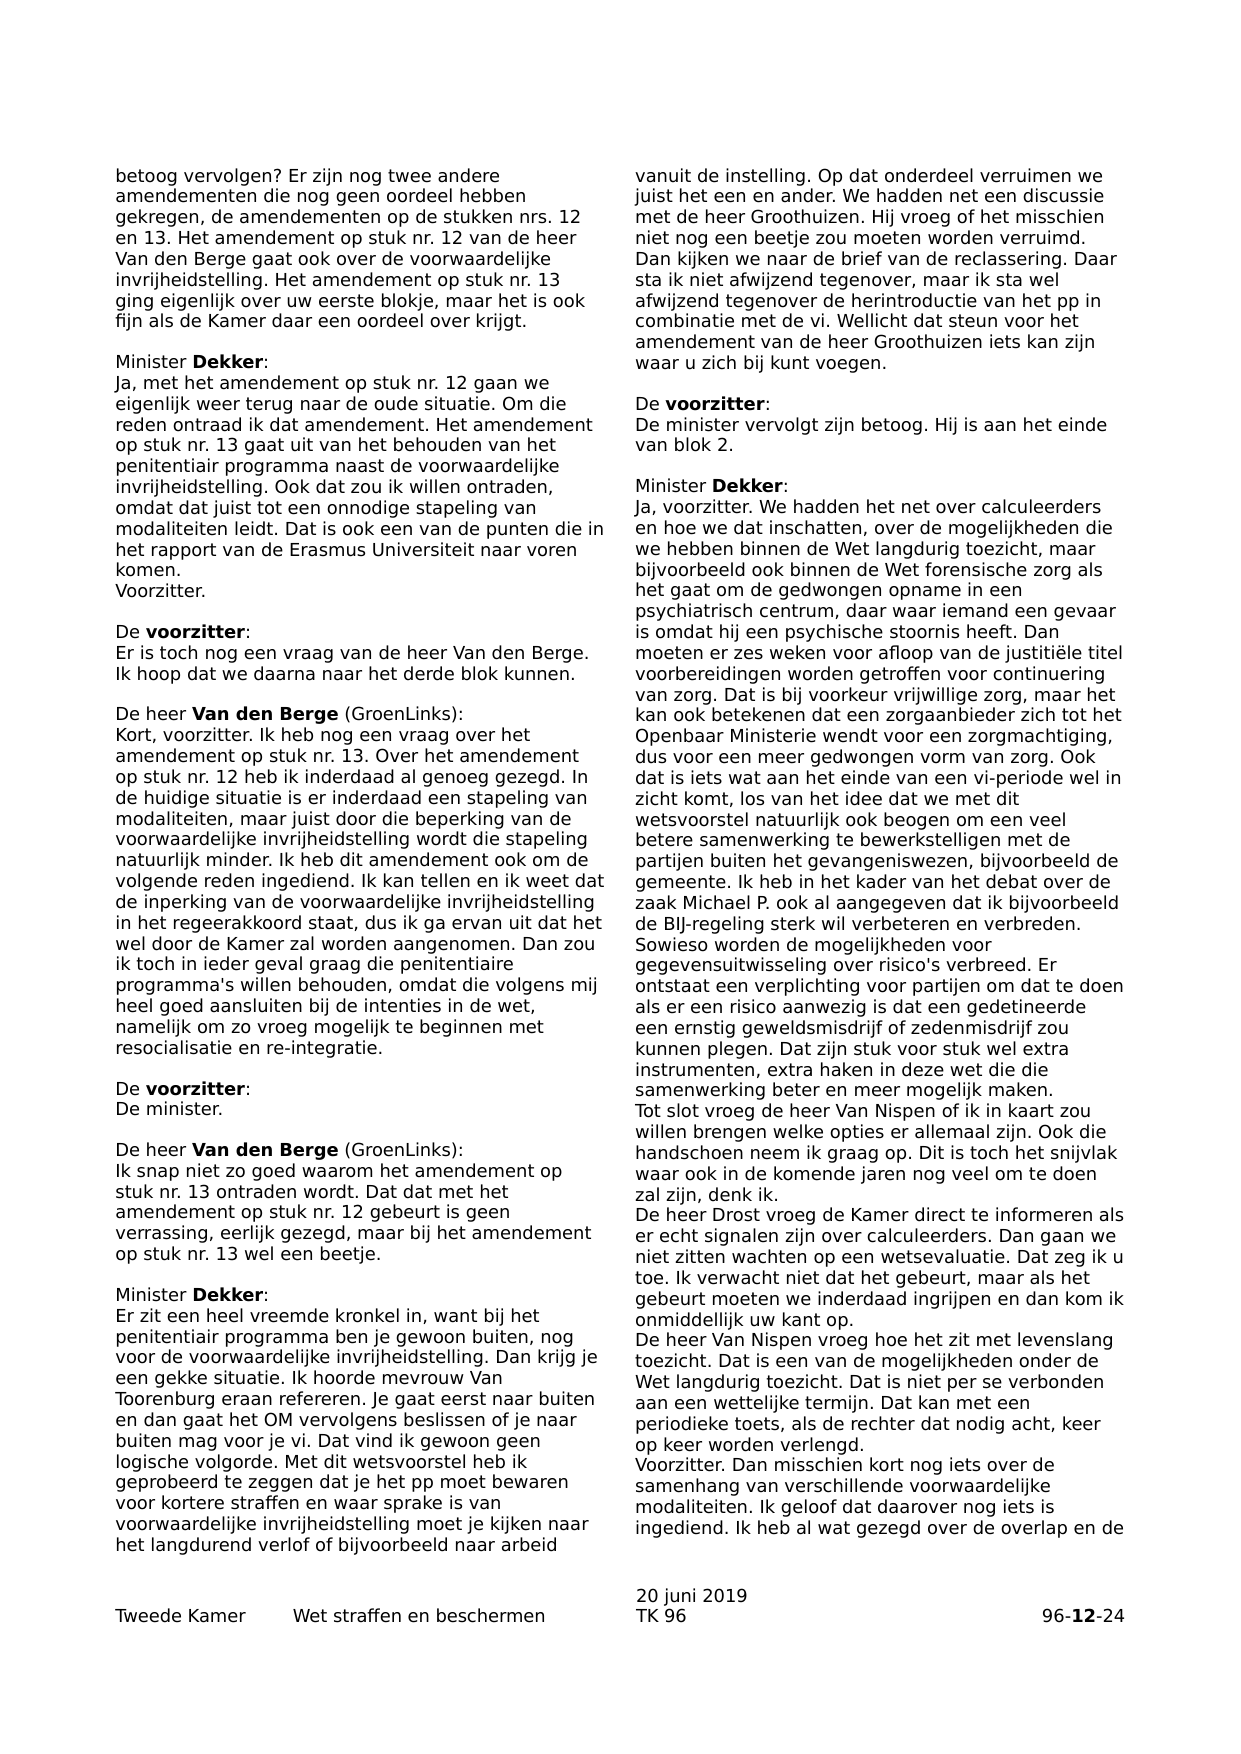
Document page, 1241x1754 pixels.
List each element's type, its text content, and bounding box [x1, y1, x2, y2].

text Kort, voorzitter. Ik heb nog een vraag over het amendement op stuk nr. 13. Over het amendement op stuk nr. 12 heb ik inderdaad al genoeg gezegd. In de huidige situatie is er inderdaad een stapeling van modaliteiten, maar juist door die beperking van de voorwaardelijke invrijheidstelling wordt die stapeling natuurlijk minder. Ik heb dit amendement ook om de volgende reden ingediend. Ik kan tellen en ik weet dat de inperking van de voorwaardelijke invrijheidstelling in het regeerakkoord staat, dus ik ga ervan uit dat het wel door de Kamer zal worden aangenomen. Dan zou ik toch in ieder geval graag die penitentiaire programma's willen behouden, omdat die volgens mij heel goed aansluiten bij de intenties in de wet, namelijk om zo vroeg mogelijk te beginnen met resocialisatie en re-integratie. [115, 725, 605, 1058]
text Voorzitter. [115, 581, 605, 602]
text De minister vervolgt zijn betoog. Hij is aan het einde van blok 2. [635, 414, 1125, 456]
text De voorzitter: [635, 394, 1125, 414]
text Ja, met het amendement op stuk nr. 12 gaan we eigenlijk weer terug naar de oude situatie. Om die reden ontraad ik dat amendement. Het amendement op stuk nr. 13 gaat uit van het behouden van het penitentiair programma naast de voorwaardelijke invrijheidstelling. Ook dat zou ik willen ontraden, omdat dat juist tot een onnodige stapeling van modaliteiten leidt. Dat is ook een van de punten die in het rapport van de Erasmus Universiteit naar voren komen. [115, 373, 605, 581]
text De heer Van den Berge (GroenLinks): [115, 704, 605, 725]
text Minister Dekker: [115, 352, 605, 373]
text De heer Van den Berge (GroenLinks): [115, 1140, 605, 1161]
text Er zit een heel vreemde kronkel in, want bij het penitentiair programma ben je gewoon buiten, nog voor de voorwaardelijke invrijheidstelling. Dan krijg je een gekke situatie. Ik hoorde mevrouw Van Toorenburg eraan refereren. Je gaat eerst naar buiten en dan gaat het OM vervolgens beslissen of je naar buiten mag voor je vi. Dat vind ik gewoon geen logische volgorde. Met dit wetsvoorstel heb ik geprobeerd te zeggen dat je het pp moet bewaren voor kortere straffen en waar sprake is van voorwaardelijke invrijheidstelling moet je kijken naar het langdurend verlof of bijvoorbeeld naar arbeid [115, 1306, 605, 1556]
text De voorzitter: [115, 622, 605, 643]
text De minister. [115, 1099, 605, 1120]
text De voorzitter: [115, 1078, 605, 1099]
text De heer Drost vroeg de Kamer direct te informeren als er echt signalen zijn over calculeerders. Dan gaan we niet zitten wachten op een wetsevaluatie. Dat zeg ik u toe. Ik verwacht niet dat het gebeurt, maar als het gebeurt moeten we inderdaad ingrijpen en dan kom ik onmiddellijk uw kant op. [635, 1205, 1125, 1330]
text Ja, voorzitter. We hadden het net over calculeerders en hoe we dat inschatten, over de mogelijkheden die we hebben binnen de Wet langdurig toezicht, maar bijvoorbeeld ook binnen de Wet forensische zorg als het gaat om de gedwongen opname in een psychiatrisch centrum, daar waar iemand een gevaar is omdat hij een psychische stoornis heeft. Dan moeten er zes weken voor afloop van de justitiële titel voorbereidingen worden getroffen voor continuering van zorg. Dat is bij voorkeur vrijwillige zorg, maar het kan ook betekenen dat een zorgaanbieder zich tot het Openbaar Ministerie wendt voor een zorgmachtiging, dus voor een meer gedwongen vorm van zorg. Ook dat is iets wat aan het einde van een vi-periode wel in zicht komt, los van het idee dat we met dit wetsvoorstel natuurlijk ook beogen om een veel betere samenwerking te bewerkstelligen met de partijen buiten het gevangeniswezen, bijvoorbeeld de gemeente. Ik heb in het kader van het debat over de zaak Michael P. ook al aangegeven dat ik bijvoorbeeld de BIJ-regeling sterk wil verbeteren en verbreden. Sowieso worden de mogelijkheden voor gegevensuitwisseling over risico's verbreed. Er ontstaat een verplichting voor partijen om dat te doen als er een risico aanwezig is dat een gedetineerde een ernstig geweldsmisdrijf of zedenmisdrijf zou kunnen plegen. Dat zijn stuk voor stuk wel extra instrumenten, extra haken in deze wet die die samenwerking beter en meer mogelijk maken. [635, 497, 1125, 1101]
text Er is toch nog een vraag van de heer Van den Berge. Ik hoop dat we daarna naar het derde blok kunnen. [115, 643, 605, 684]
text De heer Van Nispen vroeg hoe het zit met levenslang toezicht. Dat is een van de mogelijkheden onder de Wet langdurig toezicht. Dat is niet per se verbonden aan een wettelijke termijn. Dat kan met een periodieke toets, als de rechter dat nodig acht, keer op keer worden verlengd. [635, 1330, 1125, 1455]
text Ik snap niet zo goed waarom het amendement op stuk nr. 13 ontraden wordt. Dat dat met het amendement op stuk nr. 12 gebeurt is geen verrassing, eerlijk gezegd, maar bij het amendement op stuk nr. 13 wel een beetje. [115, 1161, 605, 1265]
text Tot slot vroeg de heer Van Nispen of ik in kaart zou willen brengen welke opties er allemaal zijn. Ook die handschoen neem ik graag op. Dit is toch het snijvlak waar ook in de komende jaren nog veel om te doen zal zijn, denk ik. [635, 1101, 1125, 1205]
text Minister Dekker: [635, 476, 1125, 497]
text Voorzitter. Dan misschien kort nog iets over de samenhang van verschillende voorwaardelijke modaliteiten. Ik geloof dat daarover nog iets is ingediend. Ik heb al wat gezegd over de overlap en de [635, 1455, 1125, 1538]
text vanuit de instelling. Op dat onderdeel verruimen we juist het een en ander. We hadden net een discussie met de heer Groothuizen. Hij vroeg of het misschien niet nog een beetje zou moeten worden verruimd. Dan kijken we naar de brief van de reclassering. Daar sta ik niet afwijzend tegenover, maar ik sta wel afwijzend tegenover de herintroductie van het pp in combinatie met de vi. Wellicht dat steun voor het amendement van de heer Groothuizen iets kan zijn waar u zich bij kunt voegen. [635, 165, 1125, 374]
text betoog vervolgen? Er zijn nog twee andere amendementen die nog geen oordeel hebben gekregen, de amendementen op de stukken nrs. 12 en 13. Het amendement op stuk nr. 12 van de heer Van den Berge gaat ook over de voorwaardelijke invrijheidstelling. Het amendement op stuk nr. 13 ging eigenlijk over uw eerste blokje, maar het is ook fijn als de Kamer daar een oordeel over krijgt. [115, 165, 605, 332]
text Minister Dekker: [115, 1285, 605, 1306]
